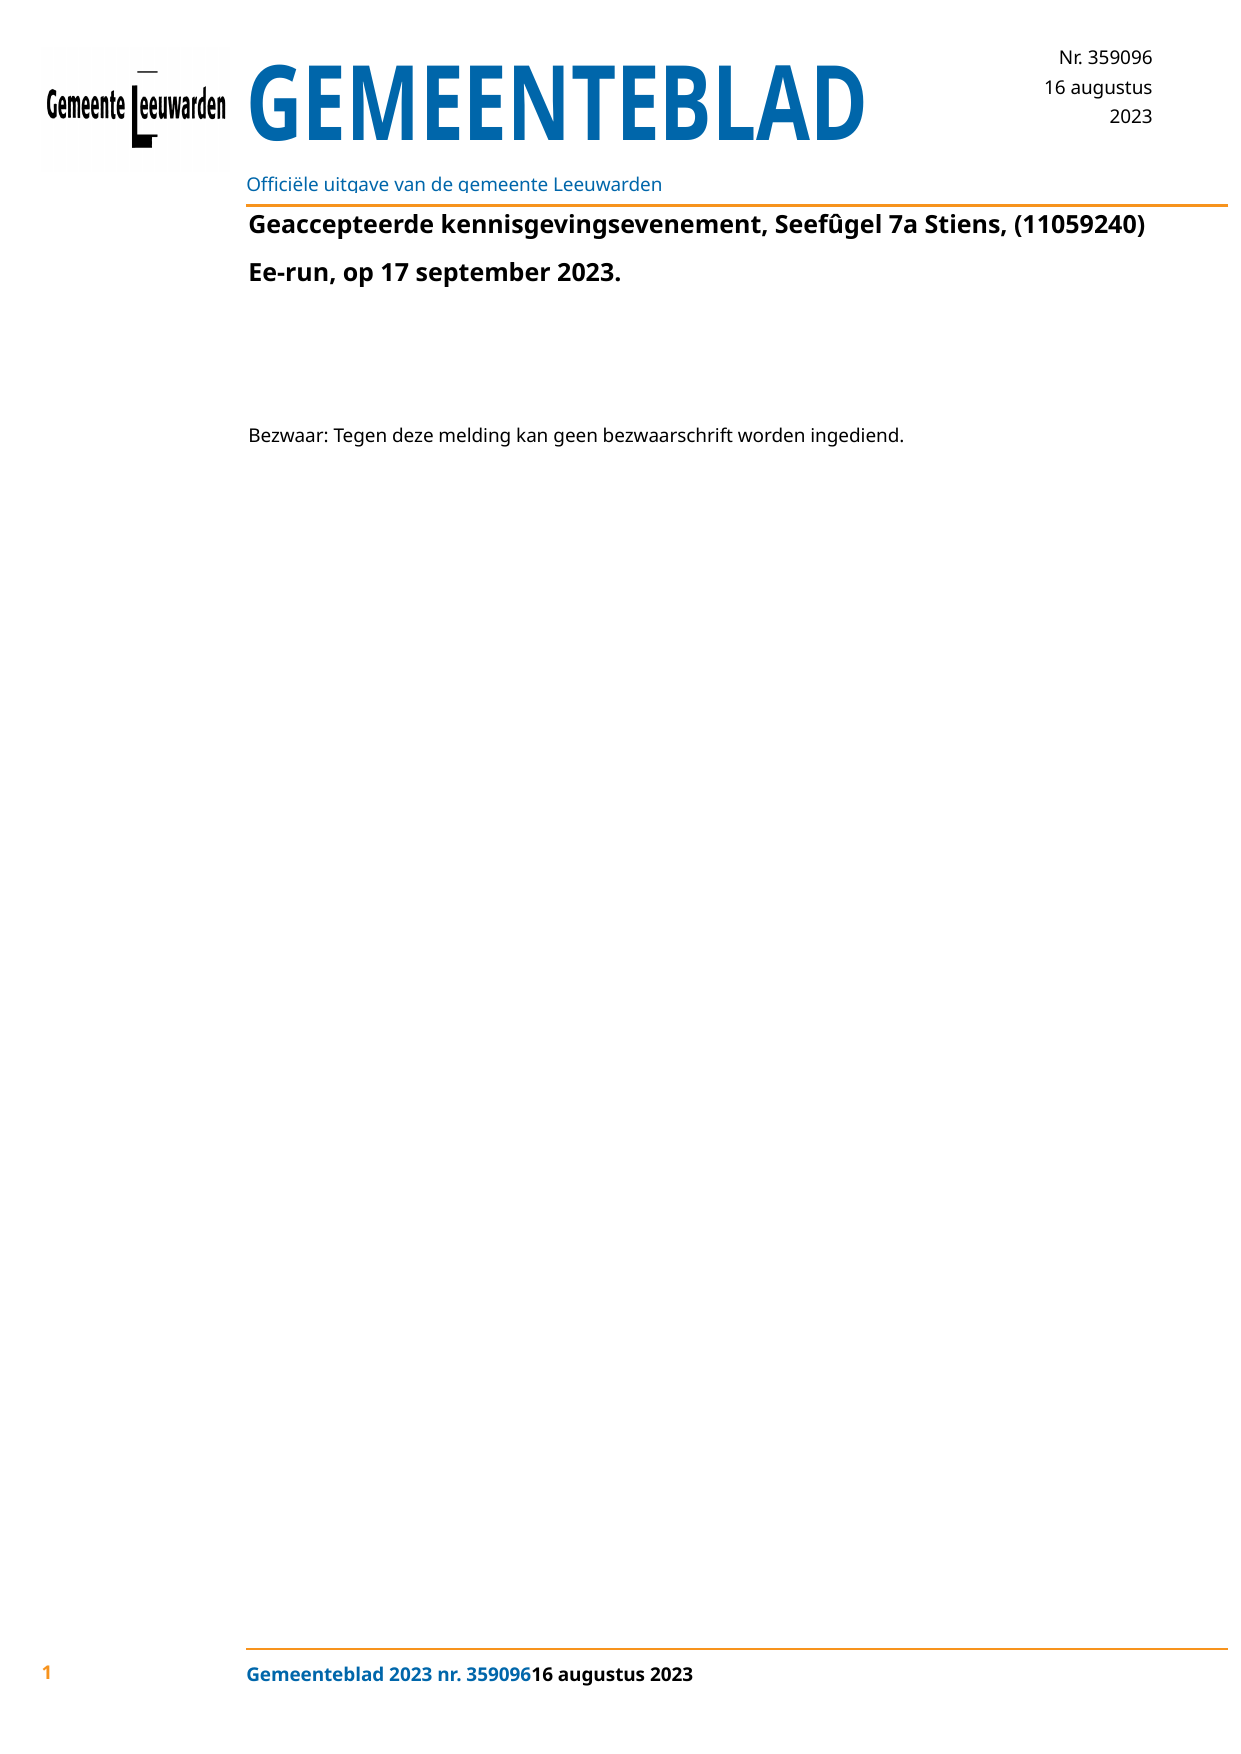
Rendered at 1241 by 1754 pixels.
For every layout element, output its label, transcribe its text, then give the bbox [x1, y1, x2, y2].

text Bezwaar: Tegen deze melding kan geen bezwaarschrift worden ingediend. [248, 422, 1152, 448]
picture [41, 47, 231, 172]
text Geaccepteerde kennisgevingsevenement, Seefûgel 7a Stiens, (11059240) Ee-run, op 17 september 2023. [248, 207, 1152, 288]
